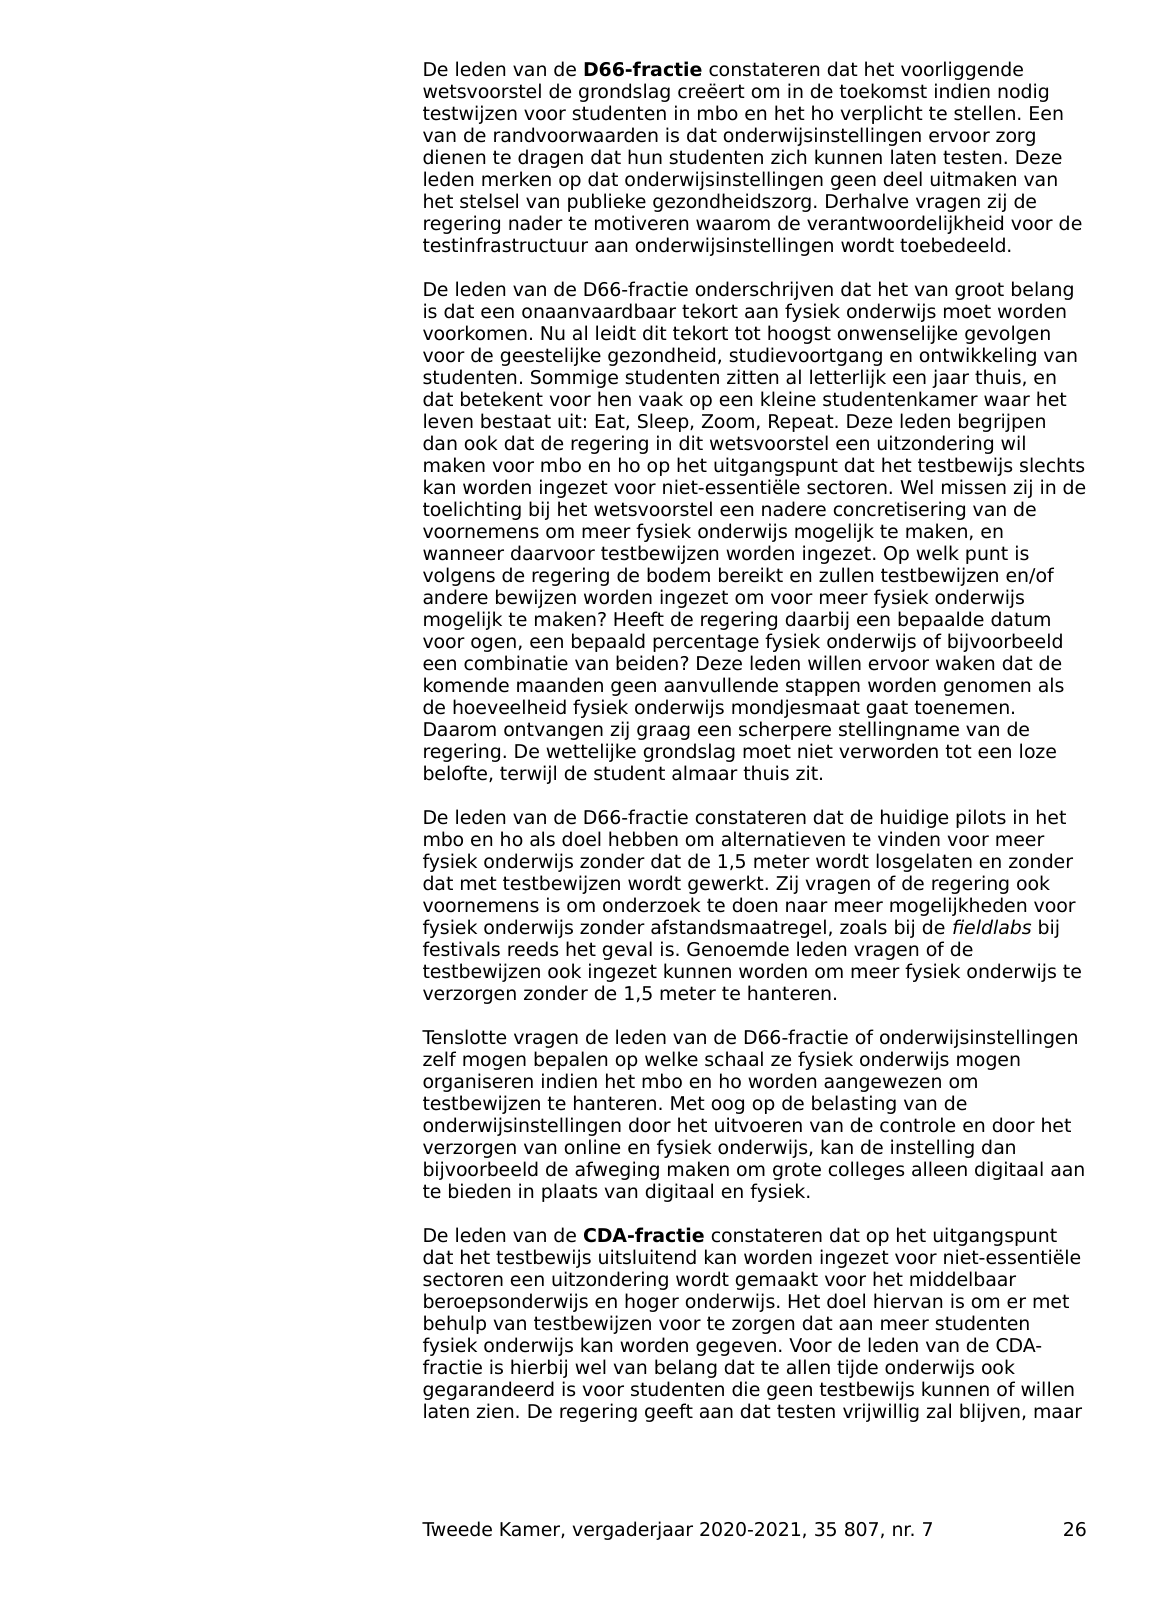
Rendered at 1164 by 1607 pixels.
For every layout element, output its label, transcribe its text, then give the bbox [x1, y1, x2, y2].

text De leden van de CDA-fractie constateren dat op het uitgangspunt dat het testbewijs uitsluitend kan worden ingezet voor niet-essentiële sectoren een uitzondering wordt gemaakt voor het middelbaar beroepsonderwijs en hoger onderwijs. Het doel hiervan is om er met behulp van testbewijzen voor te zorgen dat aan meer studenten fysiek onderwijs kan worden gegeven. Voor de leden van de CDA-fractie is hierbij wel van belang dat te allen tijde onderwijs ook gegarandeerd is voor studenten die geen testbewijs kunnen of willen laten zien. De regering geeft aan dat testen vrijwillig zal blijven, maar [422, 1225, 1087, 1423]
text De leden van de D66-fractie constateren dat de huidige pilots in het mbo en ho als doel hebben om alternatieven te vinden voor meer fysiek onderwijs zonder dat de 1,5 meter wordt losgelaten en zonder dat met testbewijzen wordt gewerkt. Zij vragen of de regering ook voornemens is om onderzoek te doen naar meer mogelijkheden voor fysiek onderwijs zonder afstandsmaatregel, zoals bij de fieldlabs bij festivals reeds het geval is. Genoemde leden vragen of de testbewijzen ook ingezet kunnen worden om meer fysiek onderwijs te verzorgen zonder de 1,5 meter te hanteren. [422, 807, 1087, 1004]
text De leden van de D66-fractie onderschrijven dat het van groot belang is dat een onaanvaardbaar tekort aan fysiek onderwijs moet worden voorkomen. Nu al leidt dit tekort tot hoogst onwenselijke gevolgen voor de geestelijke gezondheid, studievoortgang en ontwikkeling van studenten. Sommige studenten zitten al letterlijk een jaar thuis, en dat betekent voor hen vaak op een kleine studentenkamer waar het leven bestaat uit: Eat, Sleep, Zoom, Repeat. Deze leden begrijpen dan ook dat de regering in dit wetsvoorstel een uitzondering wil maken voor mbo en ho op het uitgangspunt dat het testbewijs slechts kan worden ingezet voor niet-essentiële sectoren. Wel missen zij in de toelichting bij het wetsvoorstel een nadere concretisering van de voornemens om meer fysiek onderwijs mogelijk te maken, en wanneer daarvoor testbewijzen worden ingezet. Op welk punt is volgens de regering de bodem bereikt en zullen testbewijzen en/of andere bewijzen worden ingezet om voor meer fysiek onderwijs mogelijk te maken? Heeft de regering daarbij een bepaalde datum voor ogen, een bepaald percentage fysiek onderwijs of bijvoorbeeld een combinatie van beiden? Deze leden willen ervoor waken dat de komende maanden geen aanvullende stappen worden genomen als de hoeveelheid fysiek onderwijs mondjesmaat gaat toenemen. Daarom ontvangen zij graag een scherpere stellingname van de regering. De wettelijke grondslag moet niet verworden tot een loze belofte, terwijl de student almaar thuis zit. [422, 279, 1087, 784]
text De leden van de D66-fractie constateren dat het voorliggende wetsvoorstel de grondslag creëert om in de toekomst indien nodig testwijzen voor studenten in mbo en het ho verplicht te stellen. Een van de randvoorwaarden is dat onderwijsinstellingen ervoor zorg dienen te dragen dat hun studenten zich kunnen laten testen. Deze leden merken op dat onderwijsinstellingen geen deel uitmaken van het stelsel van publieke gezondheidszorg. Derhalve vragen zij de regering nader te motiveren waarom de verantwoordelijkheid voor de testinfrastructuur aan onderwijsinstellingen wordt toebedeeld. [422, 59, 1087, 257]
text Tenslotte vragen de leden van de D66-fractie of onderwijsinstellingen zelf mogen bepalen op welke schaal ze fysiek onderwijs mogen organiseren indien het mbo en ho worden aangewezen om testbewijzen te hanteren. Met oog op de belasting van de onderwijsinstellingen door het uitvoeren van de controle en door het verzorgen van online en fysiek onderwijs, kan de instelling dan bijvoorbeeld de afweging maken om grote colleges alleen digitaal aan te bieden in plaats van digitaal en fysiek. [422, 1027, 1087, 1203]
